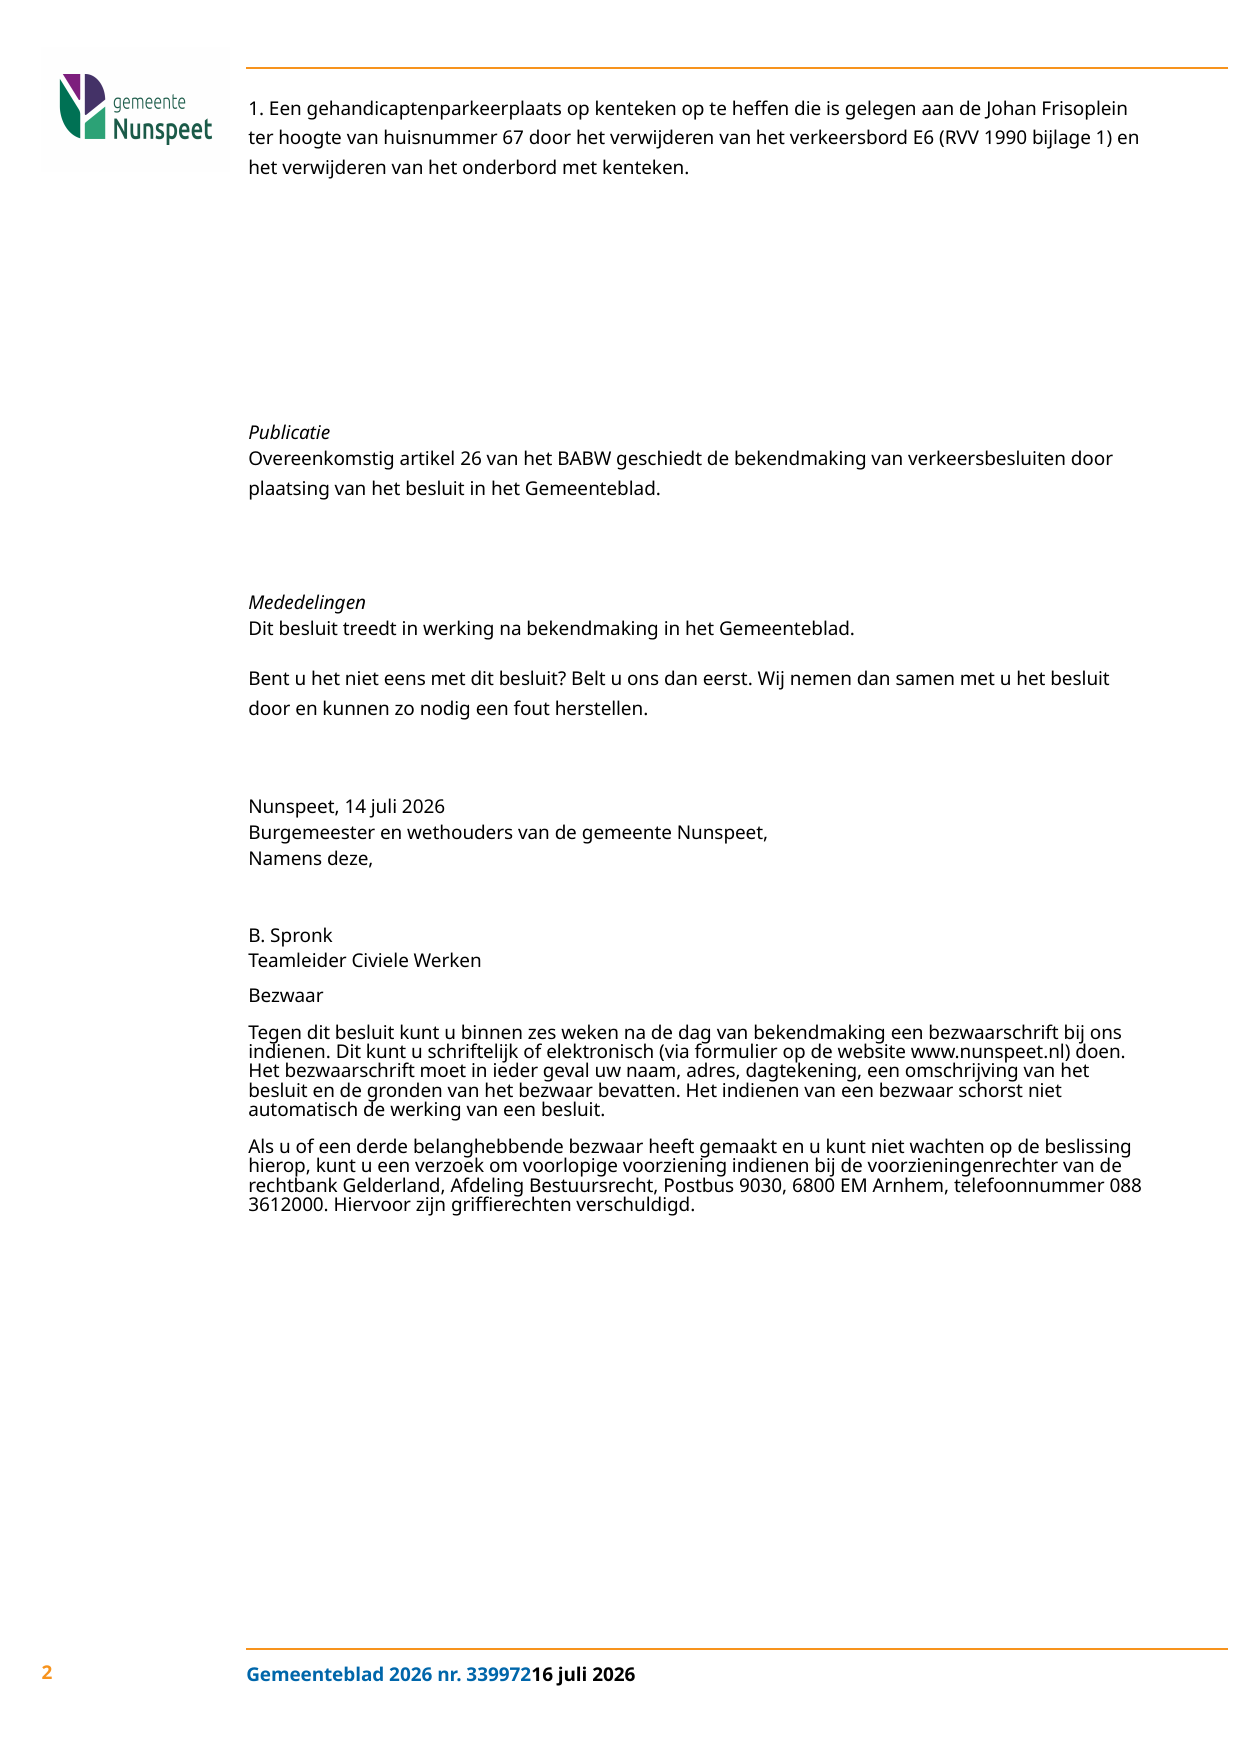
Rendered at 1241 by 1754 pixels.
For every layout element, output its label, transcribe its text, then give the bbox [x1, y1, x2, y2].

text Mededelingen [248, 589, 1152, 615]
text Overeenkomstig artikel 26 van het BABW geschiedt de bekendmaking van verkeersbesluiten door plaatsing van het besluit in het Gemeenteblad. [248, 445, 1152, 501]
text Dit besluit treedt in werking na bekendmaking in het Gemeenteblad. [248, 615, 1152, 641]
text Burgemeester en wethouders van de gemeente Nunspeet, [248, 819, 1152, 845]
text Tegen dit besluit kunt u binnen zes weken na de dag van bekendmaking een bezwaarschrift bij ons indienen. Dit kunt u schriftelijk of elektronisch (via formulier op de website www.nunspeet.nl) doen. Het bezwaarschrift moet in ieder geval uw naam, adres, dagtekening, een omschrijving van het besluit en de gronden van het bezwaar bevatten. Het indienen van een bezwaar schorst niet automatisch de werking van een besluit. [248, 1024, 1152, 1120]
text Nunspeet, 14 juli 2026 [248, 793, 1152, 819]
text Als u of een derde belanghebbende bezwaar heeft gemaakt en u kunt niet wachten op de beslissing hierop, kunt u een verzoek om voorlopige voorziening indienen bij de voorzieningenrechter van de rechtbank Gelderland, Afdeling Bestuursrecht, Postbus 9030, 6800 EM Arnhem, telefoonnummer 088 3612000. Hiervoor zijn griffierechten verschuldigd. [248, 1138, 1152, 1215]
text 1. Een gehandicaptenparkeerplaats op kenteken op te heffen die is gelegen aan de Johan Frisoplein ter hoogte van huisnummer 67 door het verwijderen van het verkeersbord E6 (RVV 1990 bijlage 1) en het verwijderen van het onderbord met kenteken. [248, 95, 1152, 180]
picture [41, 47, 231, 172]
text Namens deze, [248, 845, 1152, 870]
text Publicatie [248, 419, 1152, 445]
text B. Spronk [248, 922, 1152, 948]
text Teamleider Civiele Werken [248, 948, 1152, 973]
text Bent u het niet eens met dit besluit? Belt u ons dan eerst. Wij nemen dan samen met u het besluit door en kunnen zo nodig een fout herstellen. [248, 665, 1152, 721]
text Bezwaar [248, 987, 1152, 1006]
